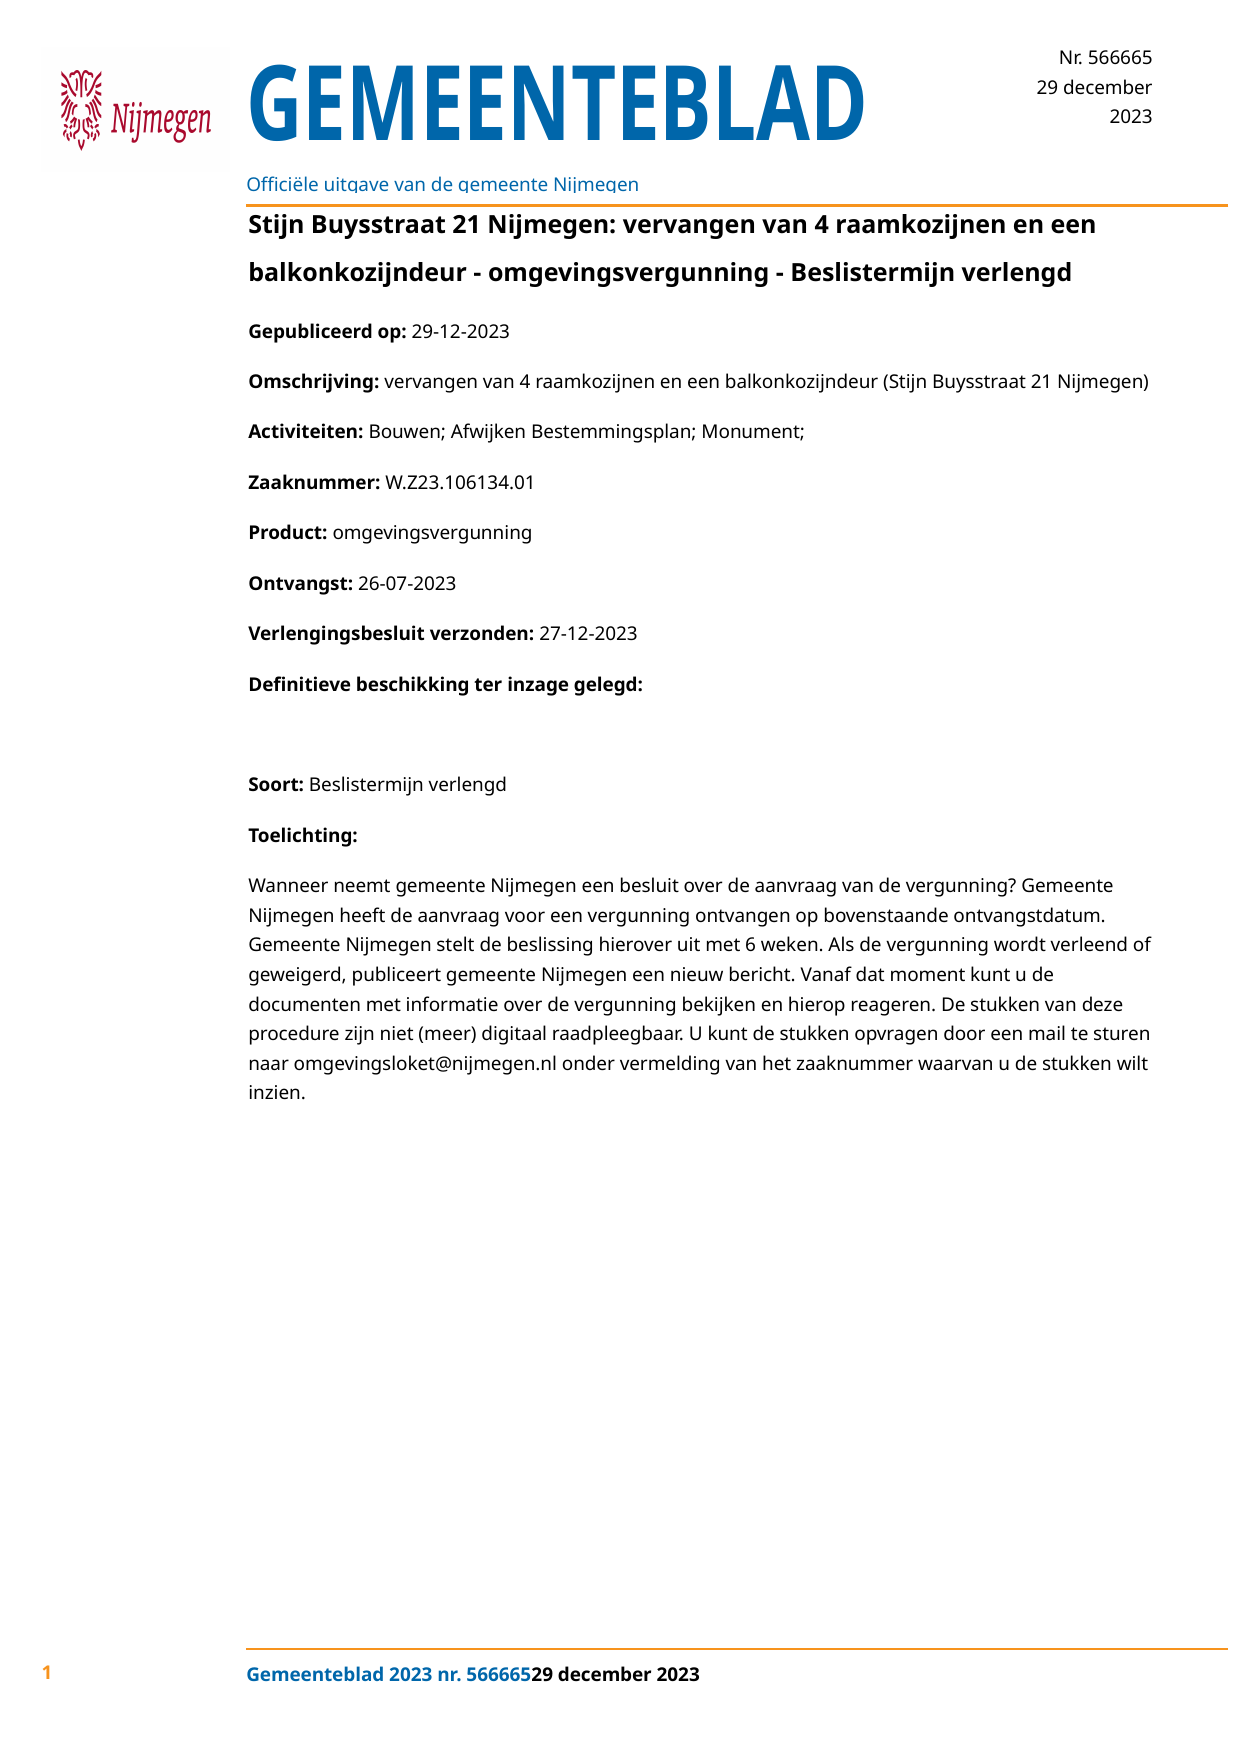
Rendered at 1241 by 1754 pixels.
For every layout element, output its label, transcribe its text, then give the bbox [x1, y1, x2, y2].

text Definitieve beschikking ter inzage gelegd: [248, 671, 1152, 697]
text Wanneer neemt gemeente Nijmegen een besluit over de aanvraag van de vergunning? Gemeente Nijmegen heeft de aanvraag voor een vergunning ontvangen op bovenstaande ontvangstdatum. Gemeente Nijmegen stelt de beslissing hierover uit met 6 weken. Als de vergunning wordt verleend of geweigerd, publiceert gemeente Nijmegen een nieuw bericht. Vanaf dat moment kunt u de documenten met informatie over de vergunning bekijken en hierop reageren. De stukken van deze procedure zijn niet (meer) digitaal raadpleegbaar. U kunt de stukken opvragen door een mail te sturen naar omgevingsloket@nijmegen.nl onder vermelding van het zaaknummer waarvan u de stukken wilt inzien. [248, 872, 1152, 1105]
text Product: omgevingsvergunning [248, 519, 1152, 545]
text Zaaknummer: W.Z23.106134.01 [248, 469, 1152, 495]
text Omschrijving: vervangen van 4 raamkozijnen en een balkonkozijndeur (Stijn Buysstraat 21 Nijmegen) [248, 368, 1152, 394]
text Verlengingsbesluit verzonden: 27-12-2023 [248, 620, 1152, 646]
text Stijn Buysstraat 21 Nijmegen: vervangen van 4 raamkozijnen en een balkonkozijndeur - omgevingsvergunning - Beslistermijn verlengd [248, 207, 1152, 288]
text Soort: Beslistermijn verlengd [248, 772, 1152, 797]
picture [41, 47, 231, 172]
text Activiteiten: Bouwen; Afwijken Bestemmingsplan; Monument; [248, 419, 1152, 444]
text Gepubliceerd op: 29-12-2023 [248, 318, 1152, 344]
text Ontvangst: 26-07-2023 [248, 570, 1152, 596]
text Toelichting: [248, 822, 1152, 848]
